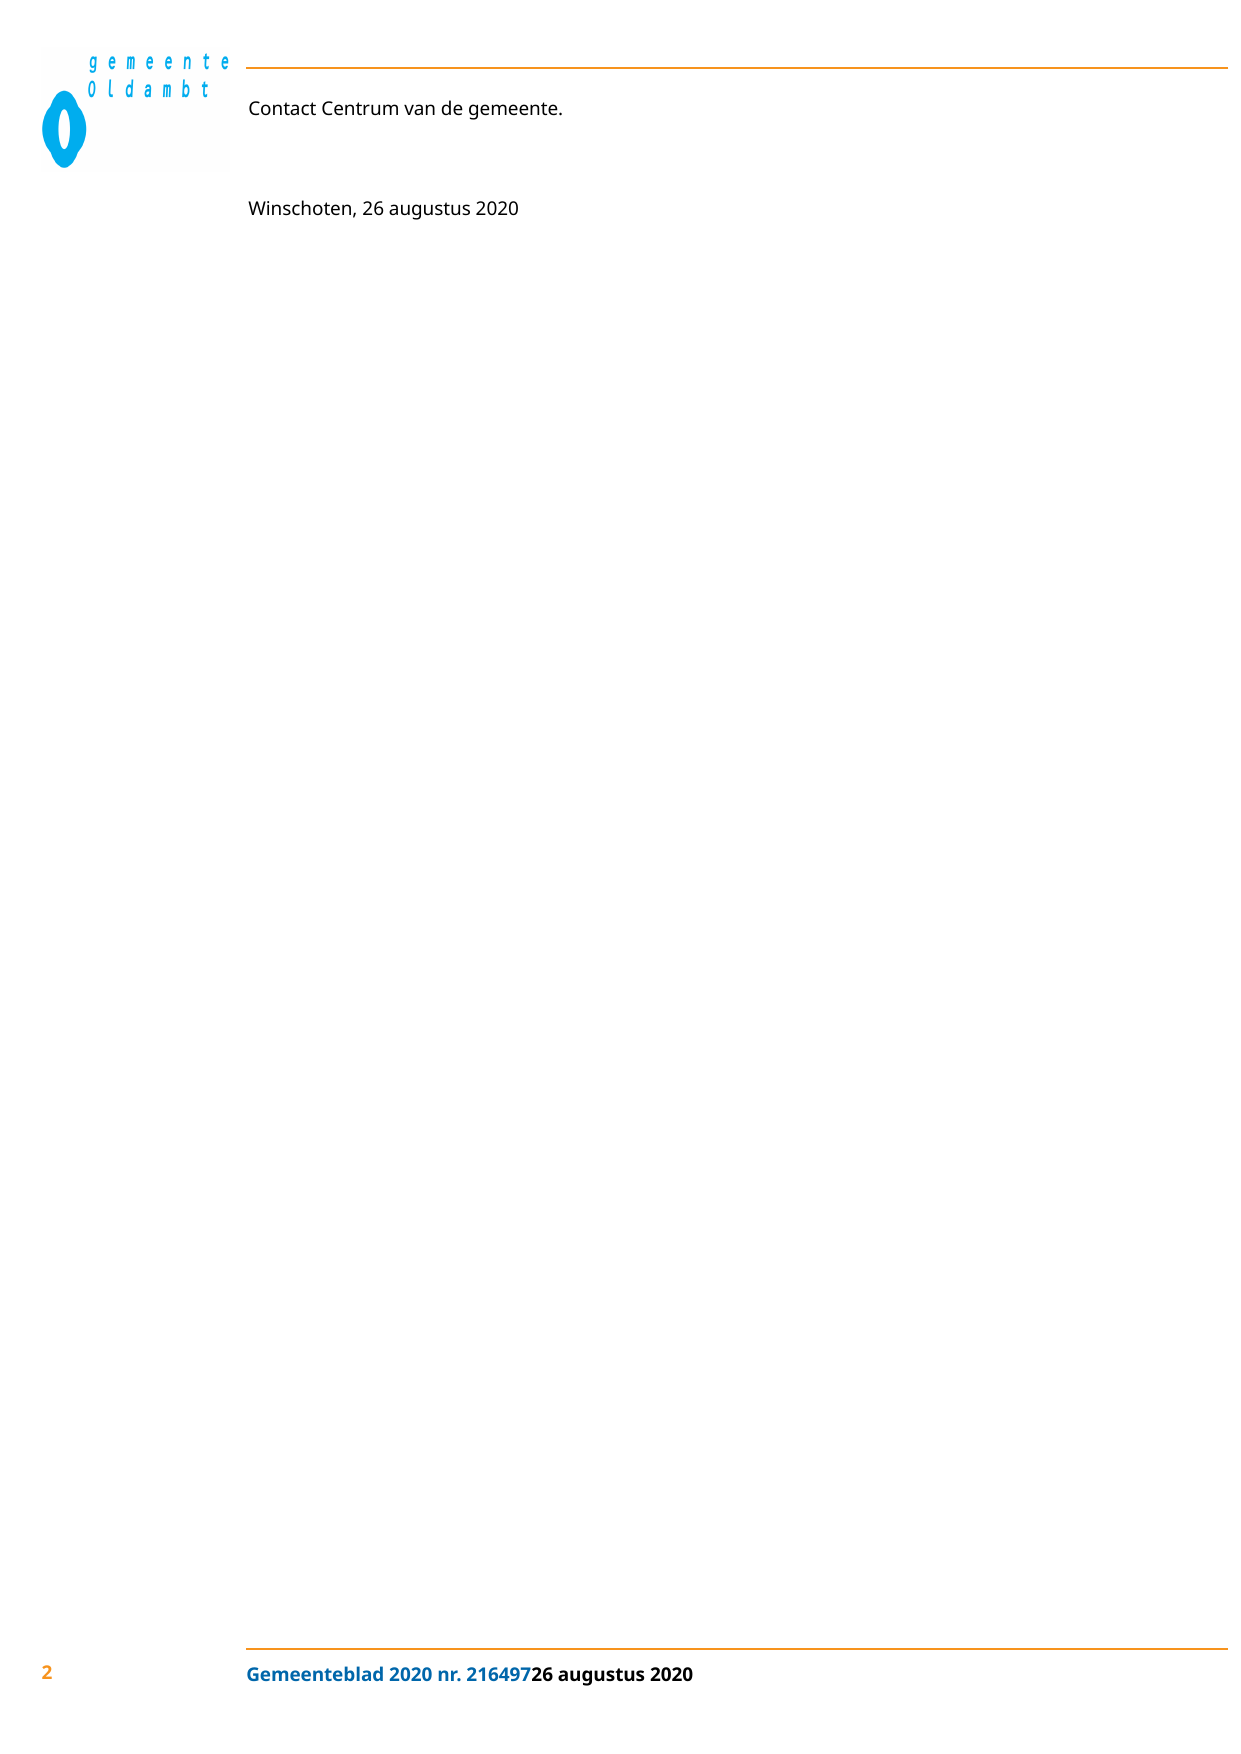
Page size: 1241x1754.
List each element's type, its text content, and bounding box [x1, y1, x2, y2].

picture [41, 47, 231, 172]
text Contact Centrum van de gemeente. [248, 95, 1152, 121]
text Winschoten, 26 augustus 2020 [248, 196, 1152, 221]
